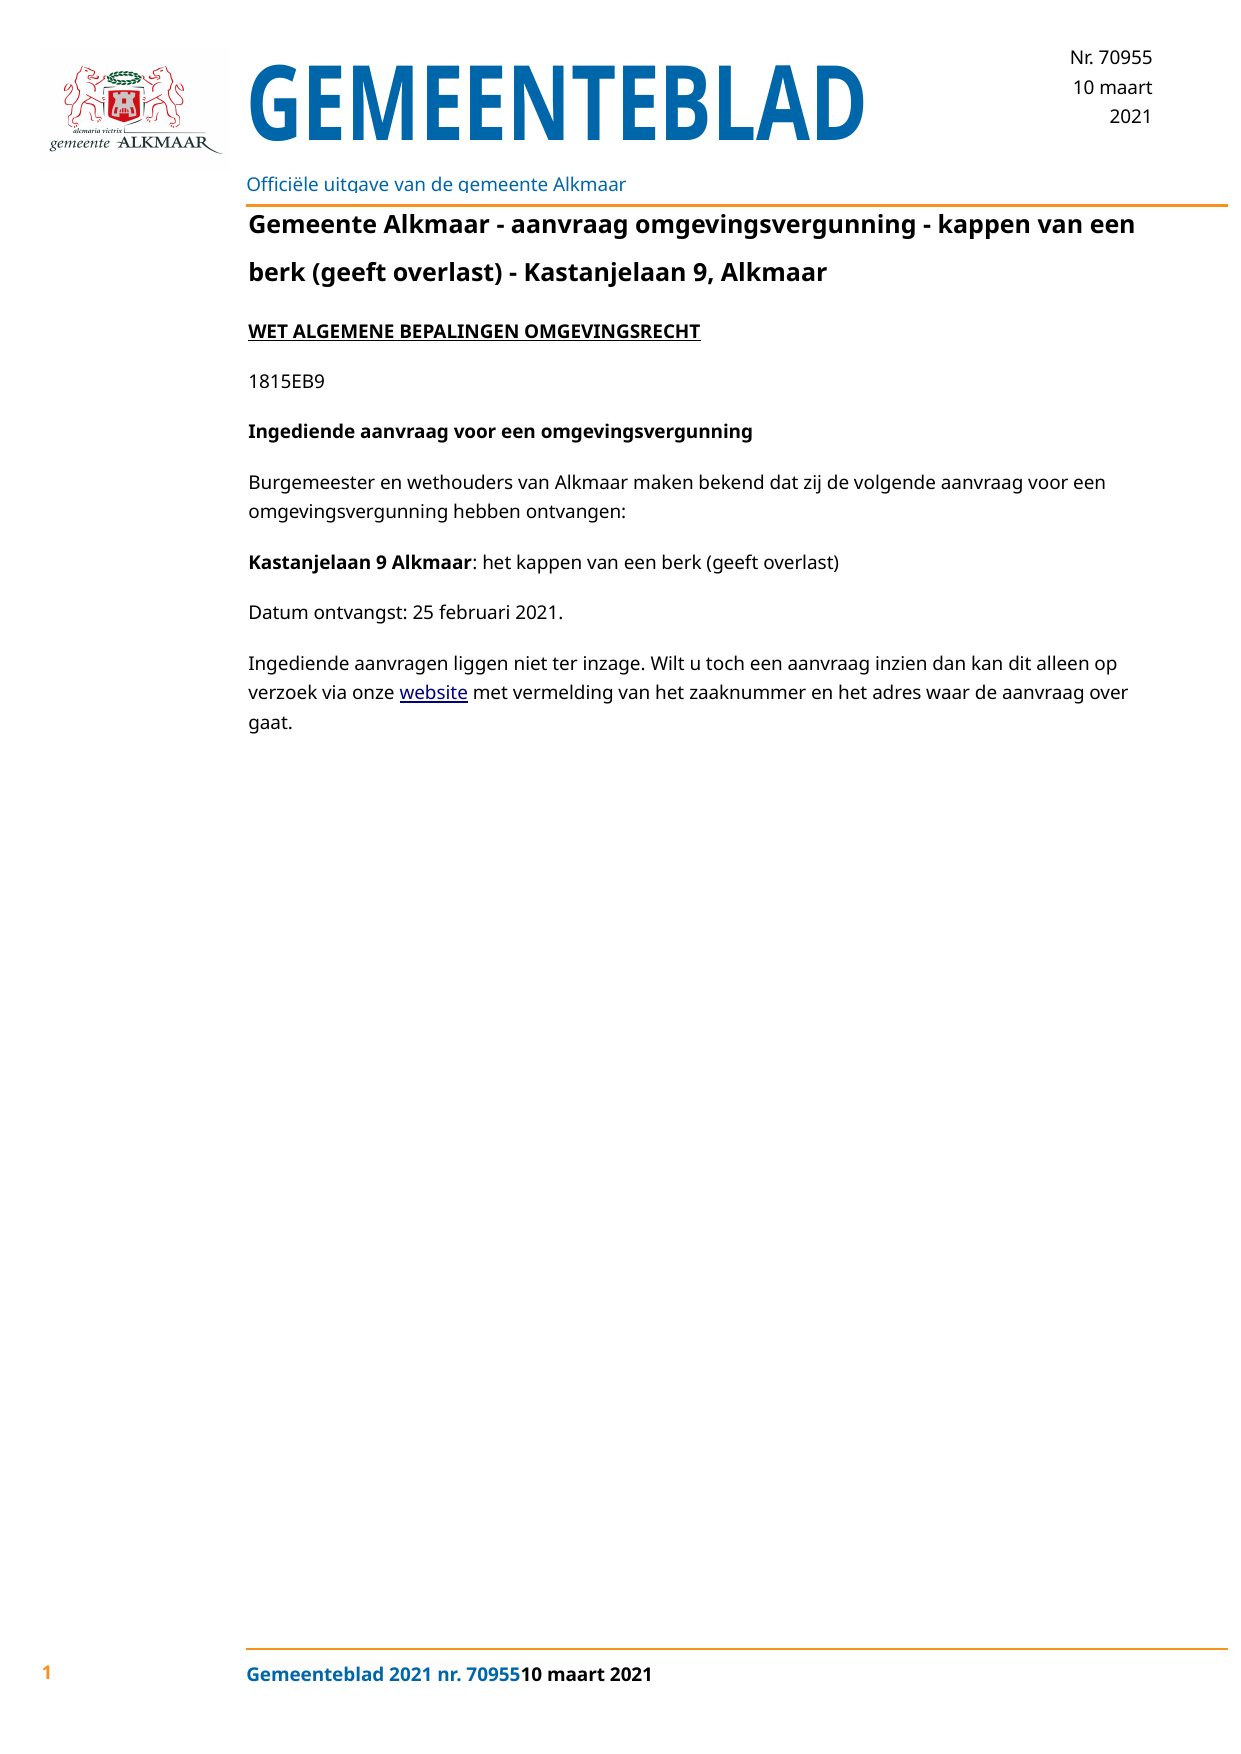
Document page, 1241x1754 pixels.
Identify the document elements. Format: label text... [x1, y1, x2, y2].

text 1815EB9 [248, 368, 1152, 394]
text Ingediende aanvraag voor een omgevingsvergunning [248, 419, 1152, 444]
text Burgemeester en wethouders van Alkmaar maken bekend dat zij de volgende aanvraag voor een omgevingsvergunning hebben ontvangen: [248, 469, 1152, 524]
text Gemeente Alkmaar - aanvraag omgevingsvergunning - kappen van een berk (geeft overlast) - Kastanjelaan 9, Alkmaar [248, 207, 1152, 288]
text Datum ontvangst: 25 februari 2021. [248, 599, 1152, 625]
text Ingediende aanvragen liggen niet ter inzage. Wilt u toch een aanvraag inzien dan kan dit alleen op verzoek via onze website met vermelding van het zaaknummer en het adres waar de aanvraag over gaat. [248, 650, 1152, 735]
text Kastanjelaan 9 Alkmaar: het kappen van een berk (geeft overlast) [248, 549, 1152, 575]
text WET ALGEMENE BEPALINGEN OMGEVINGSRECHT [248, 318, 1152, 344]
picture [41, 47, 231, 172]
